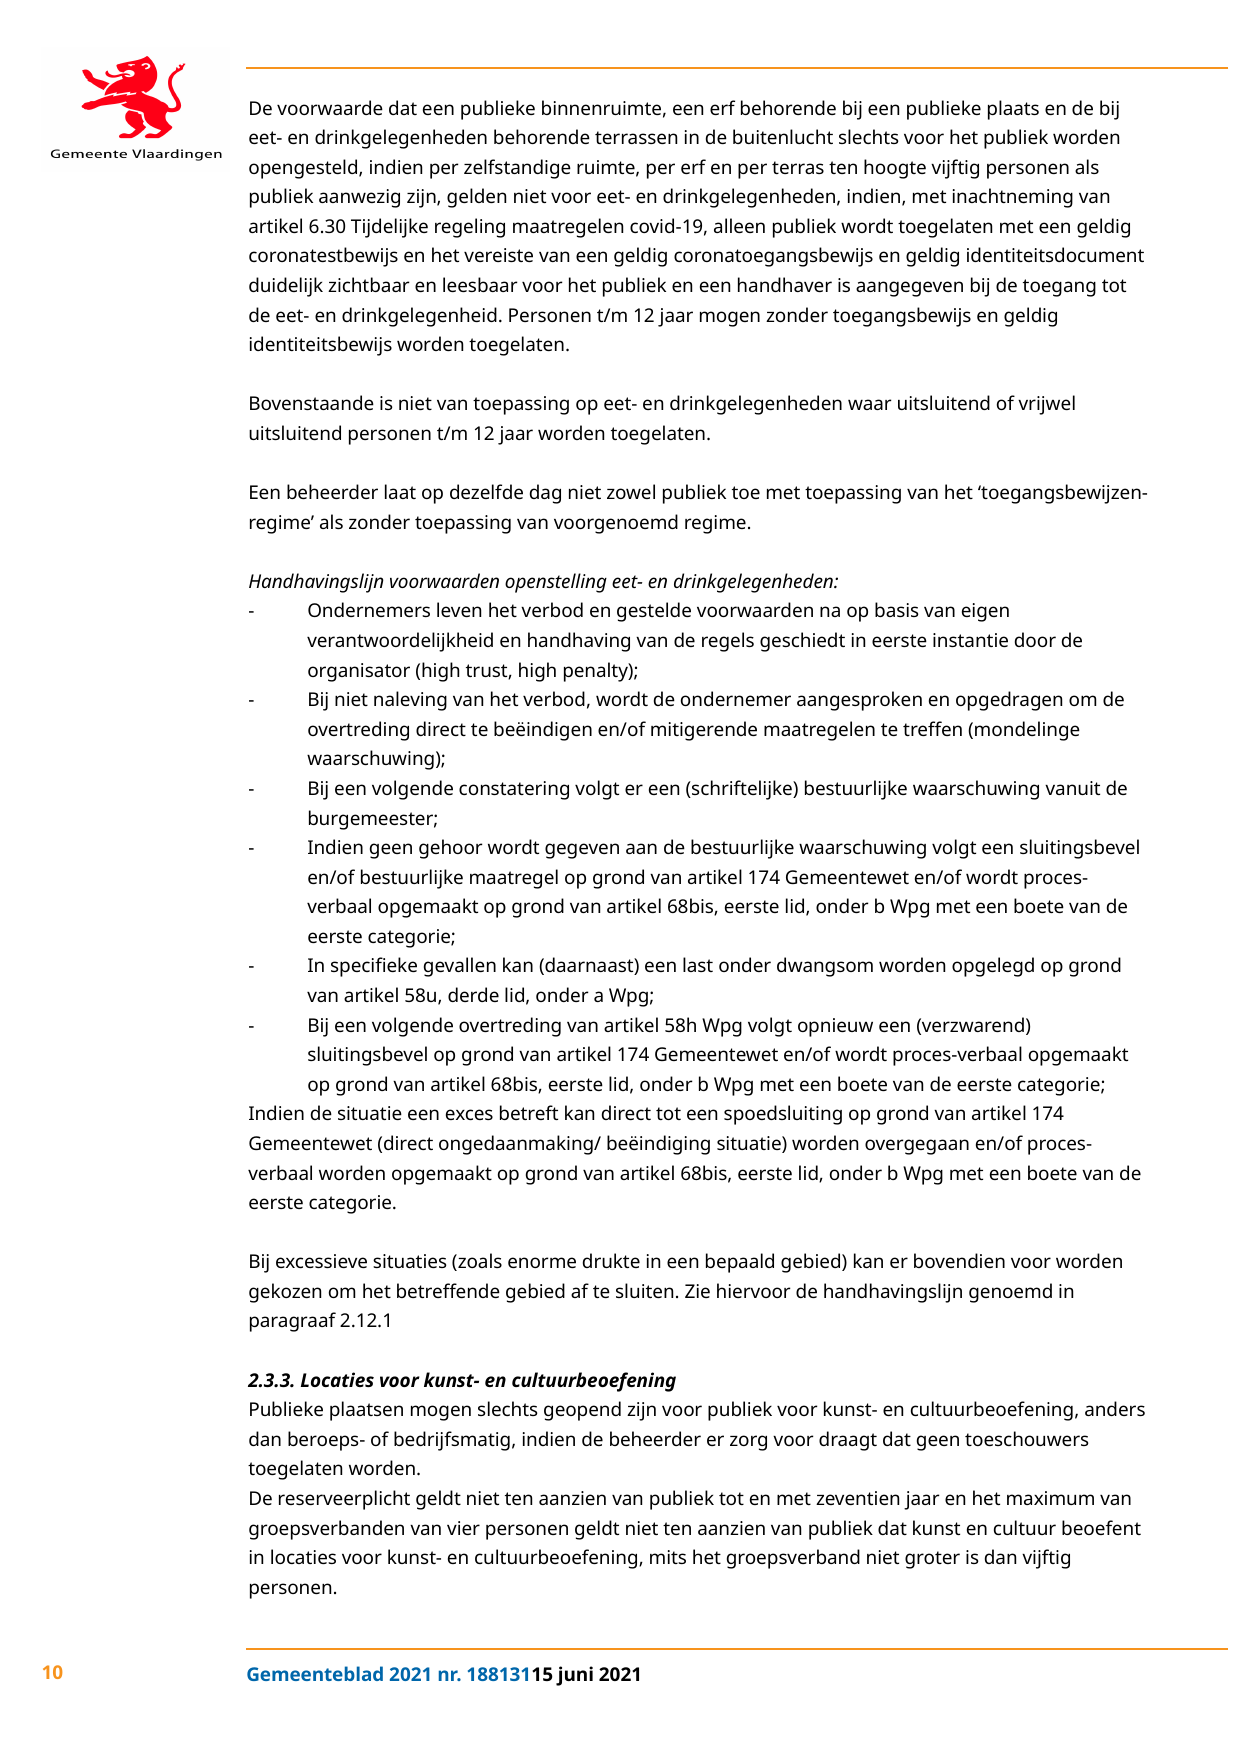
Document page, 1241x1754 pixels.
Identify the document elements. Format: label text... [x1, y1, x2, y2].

list Ondernemers leven het verbod en gestelde voorwaarden na op basis van eigen verantwoordelijkheid en handhaving van de regels geschiedt in eerste instantie door de organisator (high trust, high penalty); [248, 598, 1152, 683]
text De reserveerplicht geldt niet ten aanzien van publiek tot en met zeventien jaar en het maximum van groepsverbanden van vier personen geldt niet ten aanzien van publiek dat kunst en cultuur beoefent in locaties voor kunst- en cultuurbeoefening, mits het groepsverband niet groter is dan vijftig personen. [248, 1485, 1152, 1600]
picture [41, 47, 231, 172]
list Indien geen gehoor wordt gegeven aan de bestuurlijke waarschuwing volgt een sluitingsbevel en/of bestuurlijke maatregel op grond van artikel 174 Gemeentewet en/of wordt proces-verbaal opgemaakt op grond van artikel 68bis, eerste lid, onder b Wpg met een boete van de eerste categorie; [248, 834, 1152, 949]
list Bij niet naleving van het verbod, wordt de ondernemer aangesproken en opgedragen om de overtreding direct te beëindigen en/of mitigerende maatregelen te treffen (mondelinge waarschuwing); [248, 686, 1152, 771]
list In specifieke gevallen kan (daarnaast) een last onder dwangsom worden opgelegd op grond van artikel 58u, derde lid, onder a Wpg; [248, 953, 1152, 1008]
text Bovenstaande is niet van toepassing op eet- en drinkgelegenheden waar uitsluitend of vrijwel uitsluitend personen t/m 12 jaar worden toegelaten. [248, 391, 1152, 446]
list Bij een volgende constatering volgt er een (schriftelijke) bestuurlijke waarschuwing vanuit de burgemeester; [248, 775, 1152, 831]
list Bij een volgende overtreding van artikel 58h Wpg volgt opnieuw een (verzwarend) sluitingsbevel op grond van artikel 174 Gemeentewet en/of wordt proces-verbaal opgemaakt op grond van artikel 68bis, eerste lid, onder b Wpg met een boete van de eerste categorie; [248, 1012, 1152, 1097]
text Een beheerder laat op dezelfde dag niet zowel publiek toe met toepassing van het ‘toegangsbewijzen-regime’ als zonder toepassing van voorgenoemd regime. [248, 479, 1152, 535]
text De voorwaarde dat een publieke binnenruimte, een erf behorende bij een publieke plaats en de bij eet- en drinkgelegenheden behorende terrassen in de buitenlucht slechts voor het publiek worden opengesteld, indien per zelfstandige ruimte, per erf en per terras ten hoogte vijftig personen als publiek aanwezig zijn, gelden niet voor eet- en drinkgelegenheden, indien, met inachtneming van artikel 6.30 Tijdelijke regeling maatregelen covid-19, alleen publiek wordt toegelaten met een geldig coronatestbewijs en het vereiste van een geldig coronatoegangsbewijs en geldig identiteitsdocument duidelijk zichtbaar en leesbaar voor het publiek en een handhaver is aangegeven bij de toegang tot de eet- en drinkgelegenheid. Personen t/m 12 jaar mogen zonder toegangsbewijs en geldig identiteitsbewijs worden toegelaten. [248, 95, 1152, 357]
text Publieke plaatsen mogen slechts geopend zijn voor publiek voor kunst- en cultuurbeoefening, anders dan beroeps- of bedrijfsmatig, indien de beheerder er zorg voor draagt dat geen toeschouwers toegelaten worden. [248, 1396, 1152, 1481]
text Handhavingslijn voorwaarden openstelling eet- en drinkgelegenheden: [248, 568, 1152, 594]
text 2.3.3. Locaties voor kunst- en cultuurbeoefening [248, 1367, 1152, 1393]
text Indien de situatie een exces betreft kan direct tot een spoedsluiting op grond van artikel 174 Gemeentewet (direct ongedaanmaking/ beëindiging situatie) worden overgegaan en/of proces-verbaal worden opgemaakt op grond van artikel 68bis, eerste lid, onder b Wpg met een boete van de eerste categorie. [248, 1101, 1152, 1215]
text Bij excessieve situaties (zoals enorme drukte in een bepaald gebied) kan er bovendien voor worden gekozen om het betreffende gebied af te sluiten. Zie hiervoor de handhavingslijn genoemd in paragraaf 2.12.1 [248, 1248, 1152, 1333]
